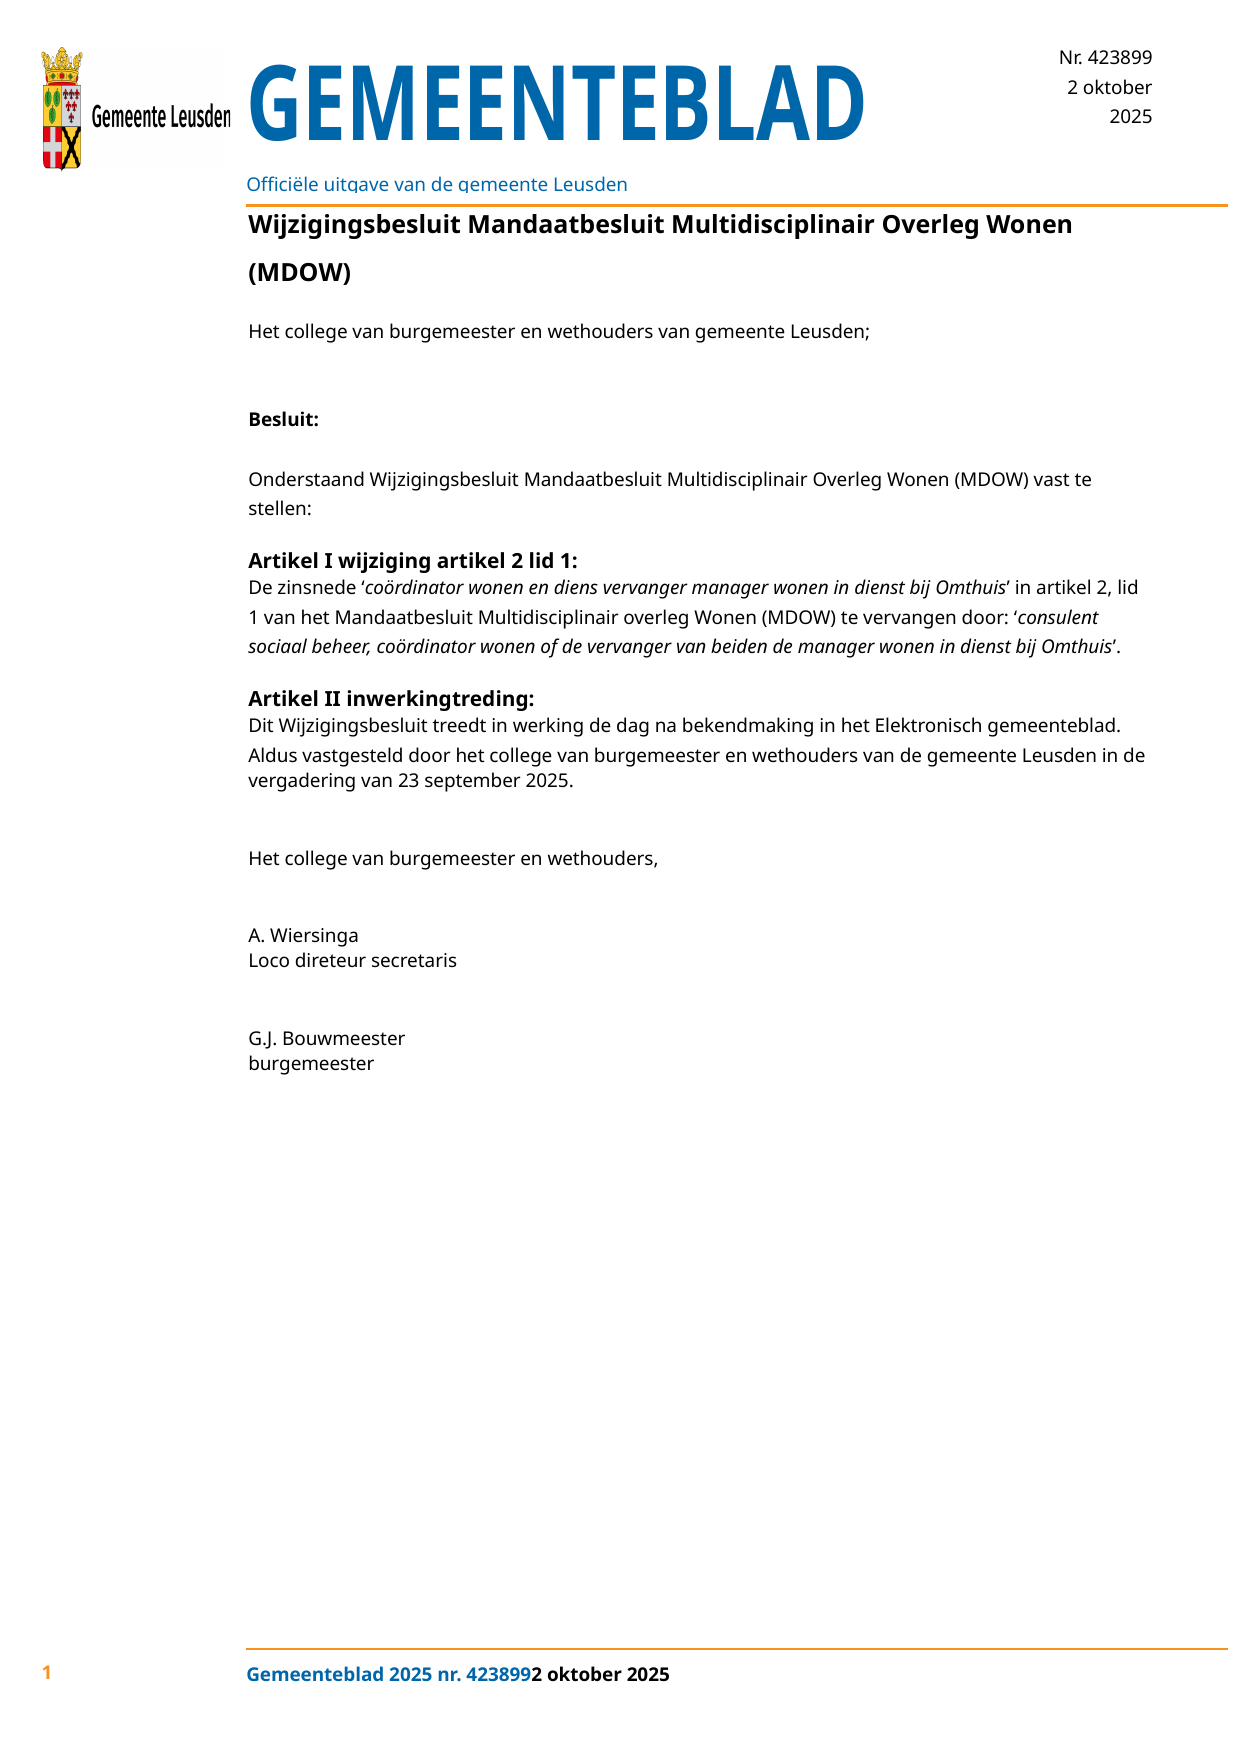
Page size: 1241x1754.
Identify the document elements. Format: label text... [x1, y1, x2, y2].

text Artikel I wijziging artikel 2 lid 1: [248, 546, 1152, 574]
picture [41, 47, 231, 172]
text Het college van burgemeester en wethouders, [248, 845, 1152, 871]
text Loco direteur secretaris [248, 948, 1152, 973]
text Artikel II inwerkingtreding: [248, 684, 1152, 712]
text Dit Wijzigingsbesluit treedt in werking de dag na bekendmaking in het Elektronisch gemeenteblad. [248, 712, 1152, 738]
text Aldus vastgesteld door het college van burgemeester en wethouders van de gemeente Leusden in de vergadering van 23 september 2025. [248, 742, 1152, 793]
text Wijzigingsbesluit Mandaatbesluit Multidisciplinair Overleg Wonen (MDOW) [248, 207, 1152, 288]
text burgemeester [248, 1051, 1152, 1076]
text De zinsnede ‘coördinator wonen en diens vervanger manager wonen in dienst bij Omthuis’ in artikel 2, lid 1 van het Mandaatbesluit Multidisciplinair overleg Wonen (MDOW) te vervangen door: ‘consulent sociaal beheer, coördinator wonen of de vervanger van beiden de manager wonen in dienst bij Omthuis’. [248, 574, 1152, 659]
text A. Wiersinga [248, 922, 1152, 948]
text Besluit: [248, 407, 1152, 432]
text Het college van burgemeester en wethouders van gemeente Leusden; [248, 318, 1152, 344]
text G.J. Bouwmeester [248, 1025, 1152, 1051]
text Onderstaand Wijzigingsbesluit Mandaatbesluit Multidisciplinair Overleg Wonen (MDOW) vast te stellen: [248, 466, 1152, 521]
